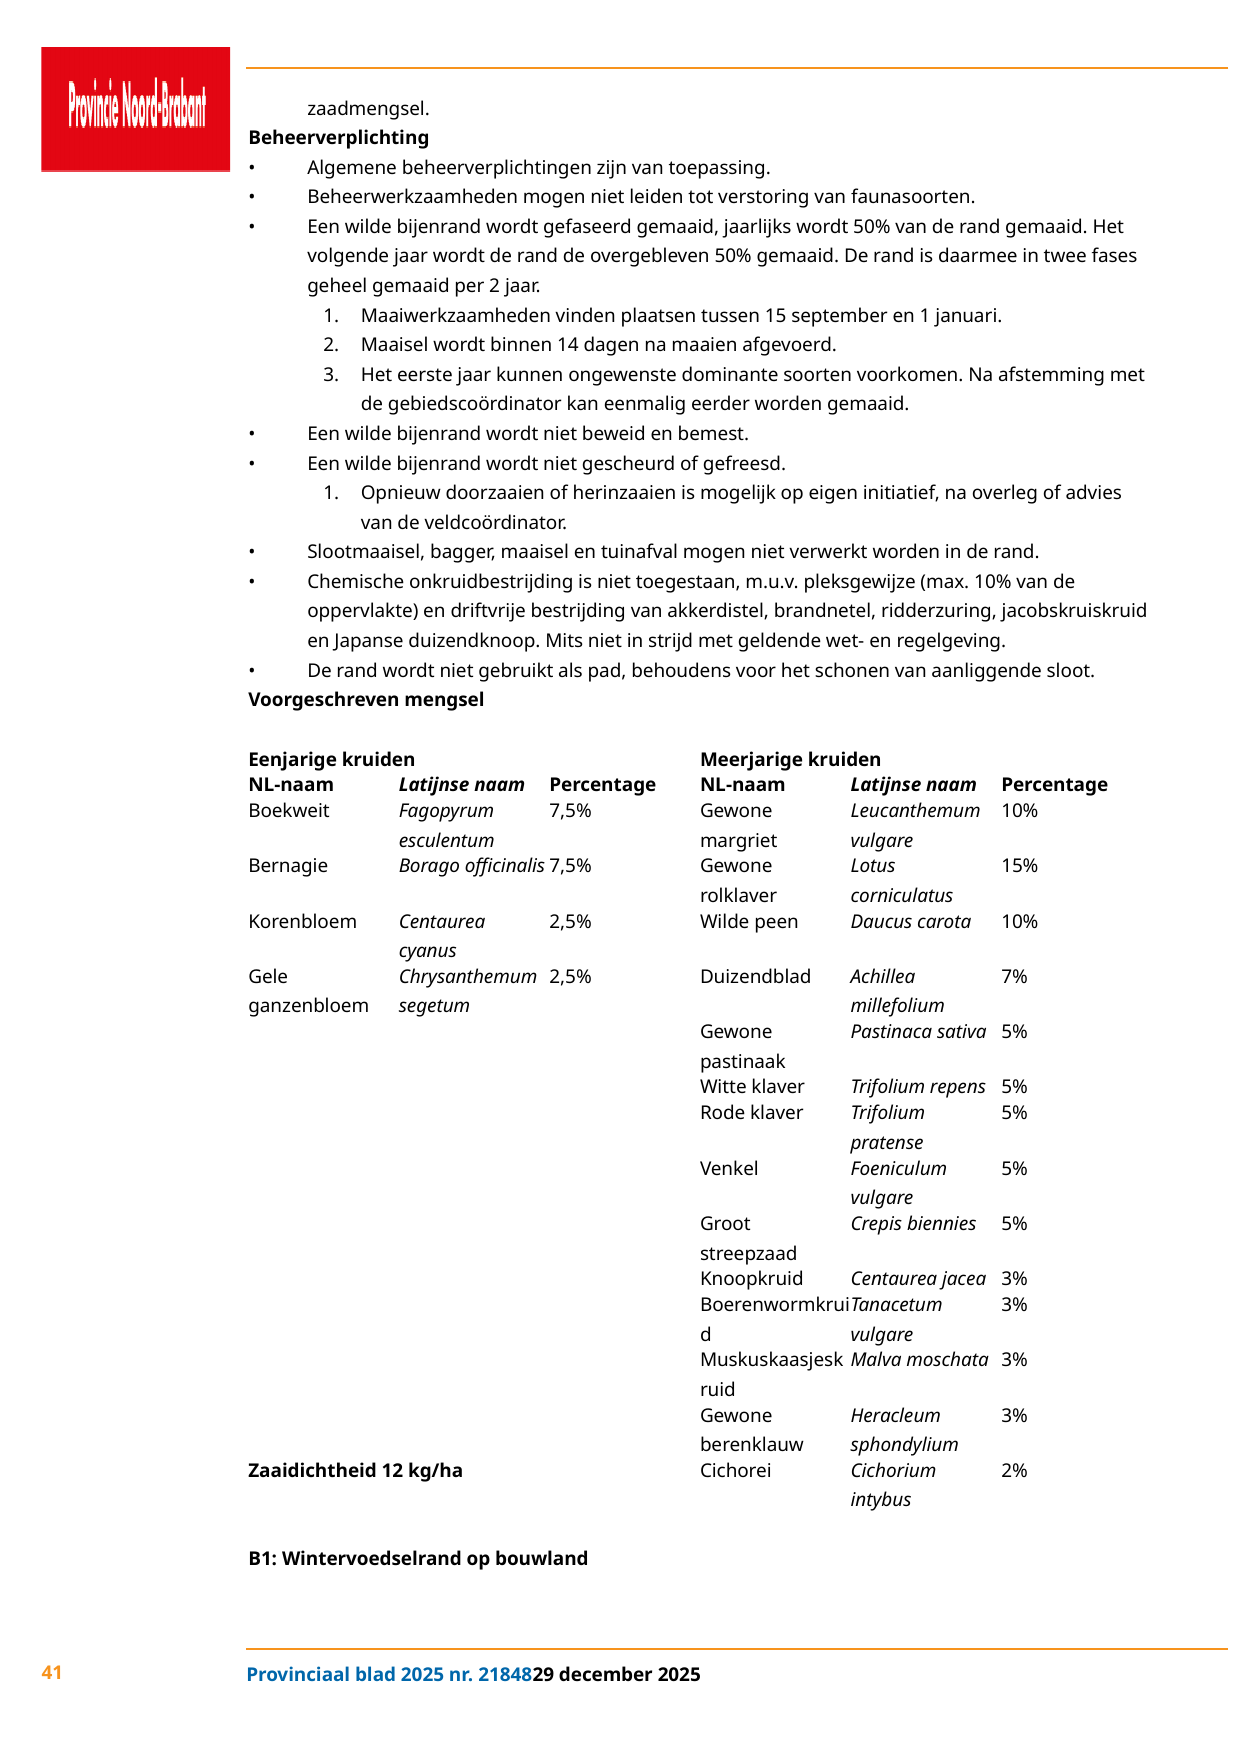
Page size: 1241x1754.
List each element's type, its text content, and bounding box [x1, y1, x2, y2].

table_cell Knoopkruid [700, 1265, 850, 1291]
table_cell [549, 1210, 700, 1265]
table_cell Bernagie [248, 853, 398, 908]
table_cell Rode klaver [700, 1100, 850, 1155]
table_cell Trifolium pratense [850, 1100, 1001, 1155]
list Beheerwerkzaamheden mogen niet leiden tot verstoring van faunasoorten. [248, 183, 1152, 209]
table_cell Korenbloem [248, 908, 398, 963]
table_cell Heracleum sphondylium [850, 1402, 1001, 1457]
table_cell 2% [1001, 1457, 1152, 1512]
table_cell [549, 1155, 700, 1210]
table_cell Muskuskaasjeskruid [700, 1346, 850, 1402]
table_cell [399, 1019, 549, 1074]
table_header Eenjarige kruiden [248, 746, 700, 771]
table_cell Percentage [549, 771, 700, 797]
table_cell Leucanthemum vulgare [850, 797, 1001, 852]
table_cell [549, 1074, 700, 1099]
table_cell Gele ganzenbloem [248, 963, 398, 1018]
list Een wilde bijenrand wordt niet gescheurd of gefreesd. [248, 450, 1152, 476]
table_cell 3% [1001, 1291, 1152, 1346]
table_cell [399, 1210, 549, 1265]
table_cell [248, 1210, 398, 1265]
list Chemische onkruidbestrijding is niet toegestaan, m.u.v. pleksgewijze (max. 10% van de oppervlakte) en driftvrije bestrijding van akkerdistel, brandnetel, ridderzuring, jacobskruiskruid en Japanse duizendknoop. Mits niet in strijd met geldende wet- en regelgeving. [248, 568, 1152, 653]
table_cell [549, 1019, 700, 1074]
table_cell Boekweit [248, 797, 398, 852]
table_cell Achillea millefolium [850, 963, 1001, 1018]
table_cell 5% [1001, 1074, 1152, 1099]
table_cell [399, 1155, 549, 1210]
table_cell 5% [1001, 1100, 1152, 1155]
table_cell Boerenwormkruid [700, 1291, 850, 1346]
table_cell [549, 1402, 700, 1457]
table_cell Malva moschata [850, 1346, 1001, 1402]
table_cell [399, 1074, 549, 1099]
table_cell Percentage [1001, 771, 1152, 797]
table_cell [248, 1100, 398, 1155]
table_cell [248, 1019, 398, 1074]
table_cell Fagopyrum esculentum [399, 797, 549, 852]
list De rand wordt niet gebruikt als pad, behoudens voor het schonen van aanliggende sloot. [248, 657, 1152, 683]
table_cell [549, 1457, 700, 1512]
table_cell 7,5% [549, 853, 700, 908]
table_cell [399, 1291, 549, 1346]
table_cell Gewone pastinaak [700, 1019, 850, 1074]
table_cell 2,5% [549, 963, 700, 1018]
table_cell [549, 1291, 700, 1346]
table_cell [399, 1100, 549, 1155]
table_cell NL-naam [700, 771, 850, 797]
table_cell Cichorei [700, 1457, 850, 1512]
table_cell Gewone berenklauw [700, 1402, 850, 1457]
table_cell Zaaidichtheid 12 kg/ha [248, 1457, 549, 1512]
picture [41, 47, 231, 172]
table_cell [248, 1402, 398, 1457]
table_cell [549, 1265, 700, 1291]
list Het eerste jaar kunnen ongewenste dominante soorten voorkomen. Na afstemming met de gebiedscoördinator kan eenmalig eerder worden gemaaid. [323, 361, 1152, 416]
list Een wilde bijenrand wordt gefaseerd gemaaid, jaarlijks wordt 50% van de rand gemaaid. Het volgende jaar wordt de rand de overgebleven 50% gemaaid. De rand is daarmee in twee fases geheel gemaaid per 2 jaar. [248, 213, 1152, 298]
table_cell 7% [1001, 963, 1152, 1018]
list Maaiwerkzaamheden vinden plaatsen tussen 15 september en 1 januari. [323, 302, 1152, 328]
table_cell 2,5% [549, 908, 700, 963]
table_cell Gewone margriet [700, 797, 850, 852]
table_cell [549, 1346, 700, 1402]
table_cell 3% [1001, 1265, 1152, 1291]
table_cell Duizendblad [700, 963, 850, 1018]
table_cell Witte klaver [700, 1074, 850, 1099]
table_cell 7,5% [549, 797, 700, 852]
table_cell Tanacetum vulgare [850, 1291, 1001, 1346]
table_cell Wilde peen [700, 908, 850, 963]
table_cell [399, 1402, 549, 1457]
table_cell [248, 1346, 398, 1402]
table_cell Venkel [700, 1155, 850, 1210]
table_cell Trifolium repens [850, 1074, 1001, 1099]
table_cell Chrysanthemum segetum [399, 963, 549, 1018]
table_cell Lotus corniculatus [850, 853, 1001, 908]
table_cell 5% [1001, 1155, 1152, 1210]
table_cell [248, 1265, 398, 1291]
table_cell Latijnse naam [399, 771, 549, 797]
table_cell Daucus carota [850, 908, 1001, 963]
table_cell 10% [1001, 908, 1152, 963]
text Voorgeschreven mengsel [248, 686, 1152, 712]
text Beheerverplichting [248, 124, 1152, 150]
table_cell Foeniculum vulgare [850, 1155, 1001, 1210]
table_cell [399, 1346, 549, 1402]
list Algemene beheerverplichtingen zijn van toepassing. [248, 154, 1152, 180]
table_cell 3% [1001, 1346, 1152, 1402]
table_cell [248, 1074, 398, 1099]
list Maaisel wordt binnen 14 dagen na maaien afgevoerd. [323, 331, 1152, 357]
table_cell Crepis biennies [850, 1210, 1001, 1265]
list Een wilde bijenrand wordt niet beweid en bemest. [248, 420, 1152, 446]
table_cell Borago officinalis [399, 853, 549, 908]
table_cell [549, 1100, 700, 1155]
table_cell Groot streepzaad [700, 1210, 850, 1265]
table_cell 15% [1001, 853, 1152, 908]
table_cell 3% [1001, 1402, 1152, 1457]
table_cell Centaurea cyanus [399, 908, 549, 963]
table_cell [399, 1265, 549, 1291]
list zaadmengsel. [248, 95, 1152, 121]
list Opnieuw doorzaaien of herinzaaien is mogelijk op eigen initiatief, na overleg of advies van de veldcoördinator. [323, 479, 1152, 535]
table_cell 10% [1001, 797, 1152, 852]
table_cell Pastinaca sativa [850, 1019, 1001, 1074]
table_cell [248, 1291, 398, 1346]
table_cell NL-naam [248, 771, 398, 797]
table_cell Centaurea jacea [850, 1265, 1001, 1291]
text B1: Wintervoedselrand op bouwland [248, 1545, 1152, 1571]
table_cell Gewone rolklaver [700, 853, 850, 908]
table_cell Cichorium intybus [850, 1457, 1001, 1512]
table_header Meerjarige kruiden [700, 746, 1152, 771]
table_cell Latijnse naam [850, 771, 1001, 797]
table_cell 5% [1001, 1019, 1152, 1074]
table_cell 5% [1001, 1210, 1152, 1265]
list Slootmaaisel, bagger, maaisel en tuinafval mogen niet verwerkt worden in de rand. [248, 538, 1152, 564]
table_cell [248, 1155, 398, 1210]
